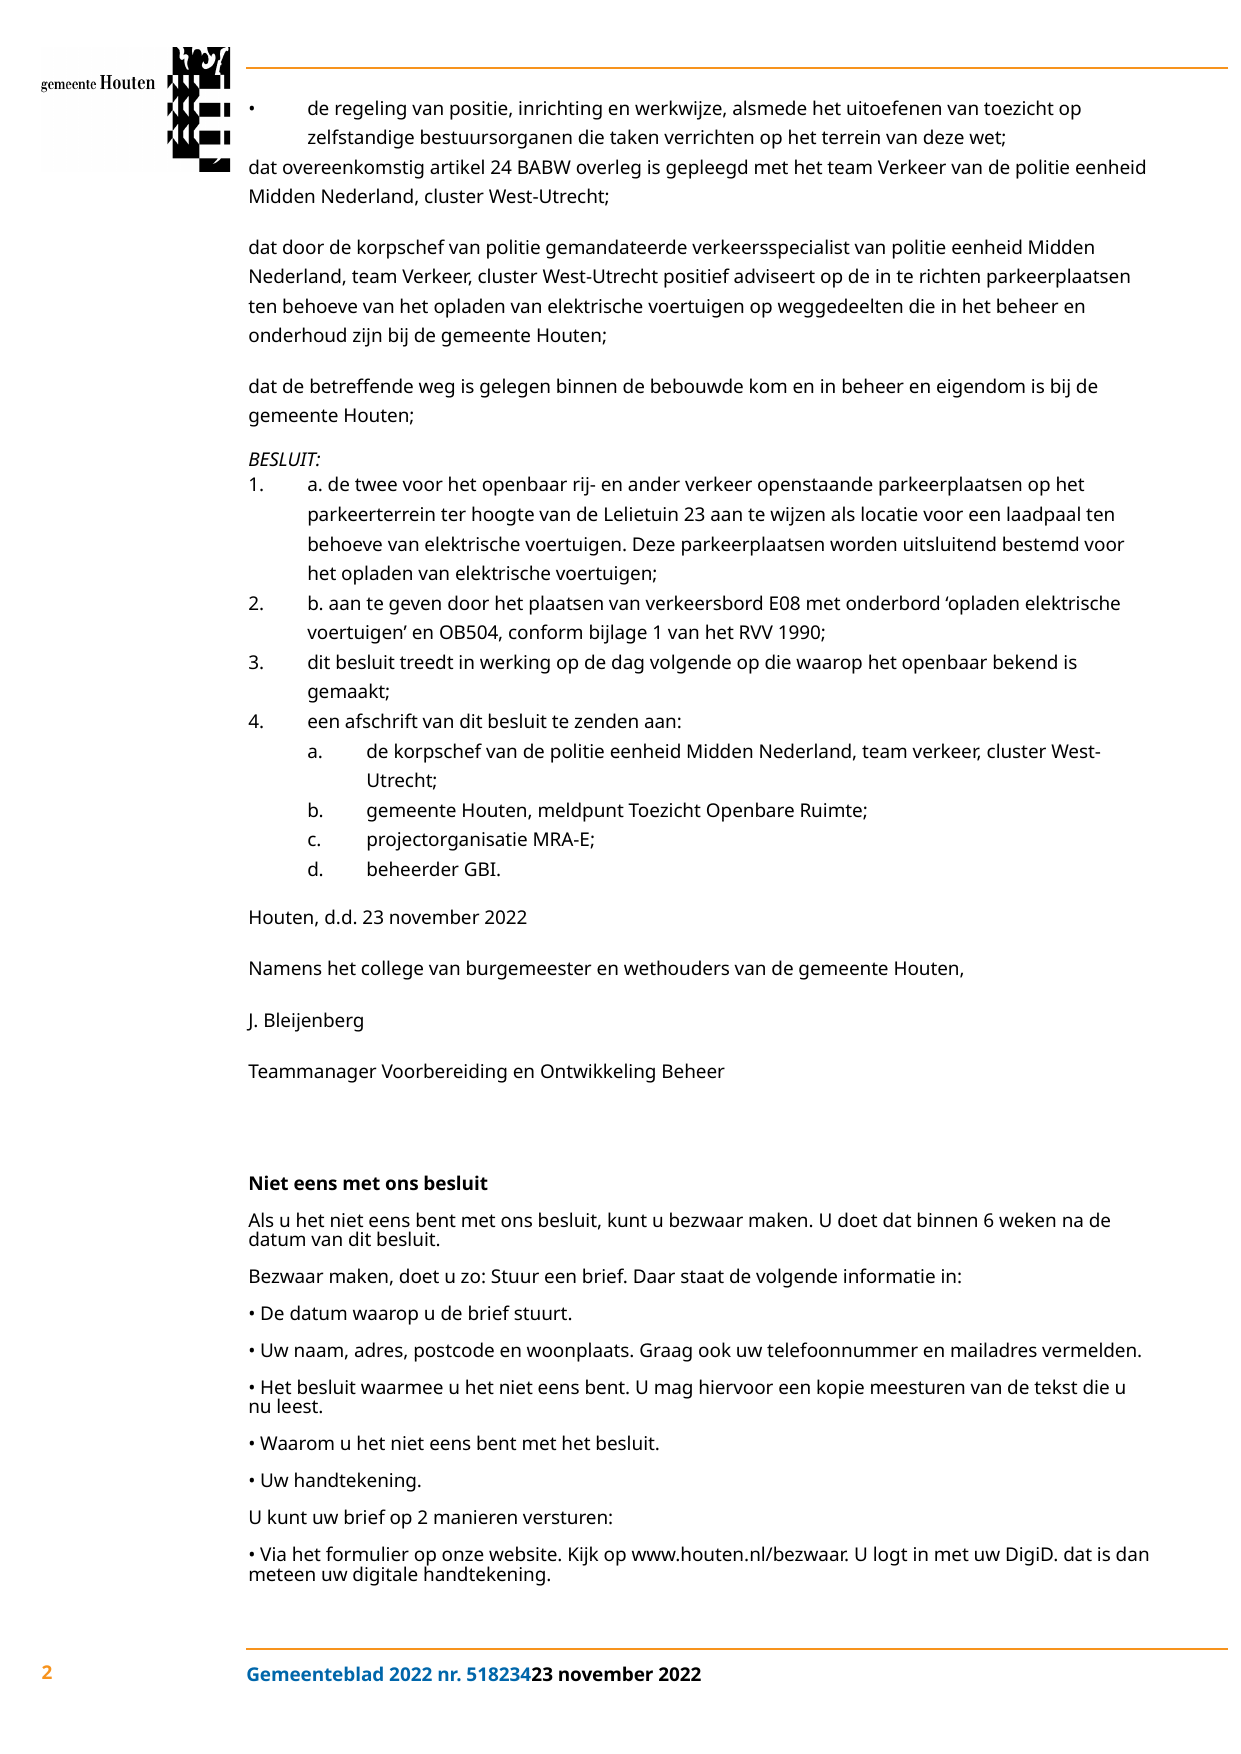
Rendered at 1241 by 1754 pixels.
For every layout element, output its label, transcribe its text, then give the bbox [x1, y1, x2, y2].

text dat de betreffende weg is gelegen binnen de bebouwde kom en in beheer en eigendom is bij de gemeente Houten; [248, 373, 1152, 428]
text • De datum waarop u de brief stuurt. [248, 1305, 1152, 1324]
list a. de twee voor het openbaar rij- en ander verkeer openstaande parkeerplaatsen op het parkeerterrein ter hoogte van de Lelietuin 23 aan te wijzen als locatie voor een laadpaal ten behoeve van elektrische voertuigen. Deze parkeerplaatsen worden uitsluitend bestemd voor het opladen van elektrische voertuigen; [248, 472, 1152, 586]
text BESLUIT: [248, 446, 1152, 472]
text • Waarom u het niet eens bent met het besluit. [248, 1435, 1152, 1454]
text Bezwaar maken, doet u zo: Stuur een brief. Daar staat de volgende informatie in: [248, 1268, 1152, 1287]
text • Het besluit waarmee u het niet eens bent. U mag hiervoor een kopie meesturen van de tekst die u nu leest. [248, 1379, 1152, 1418]
text Als u het niet eens bent met ons besluit, kunt u bezwaar maken. U doet dat binnen 6 weken na de datum van dit besluit. [248, 1212, 1152, 1250]
text dat overeenkomstig artikel 24 BABW overleg is gepleegd met het team Verkeer van de politie eenheid Midden Nederland, cluster West-Utrecht; [248, 154, 1152, 209]
text U kunt uw brief op 2 manieren versturen: [248, 1509, 1152, 1528]
list een afschrift van dit besluit te zenden aan: [248, 708, 1152, 734]
list projectorganisatie MRA-E; [307, 827, 1152, 852]
text dat door de korpschef van politie gemandateerde verkeersspecialist van politie eenheid Midden Nederland, team Verkeer, cluster West-Utrecht positief adviseert op de in te richten parkeerplaatsen ten behoeve van het opladen van elektrische voertuigen op weggedeelten die in het beheer en onderhoud zijn bij de gemeente Houten; [248, 234, 1152, 348]
text J. Bleijenberg [248, 1007, 1152, 1033]
text • Via het formulier op onze website. Kijk op www.houten.nl/bezwaar. U logt in met uw DigiD. dat is dan meteen uw digitale handtekening. [248, 1546, 1152, 1585]
list gemeente Houten, meldpunt Toezicht Openbare Ruimte; [307, 797, 1152, 823]
list de korpschef van de politie eenheid Midden Nederland, team verkeer, cluster West-Utrecht; [307, 738, 1152, 793]
text Niet eens met ons besluit [248, 1175, 1152, 1194]
list b. aan te geven door het plaatsen van verkeersbord E08 met onderbord ‘opladen elektrische voertuigen’ en OB504, conform bijlage 1 van het RVV 1990; [248, 590, 1152, 645]
list beheerder GBI. [307, 856, 1152, 882]
text • Uw handtekening. [248, 1472, 1152, 1492]
picture [41, 47, 231, 172]
text • Uw naam, adres, postcode en woonplaats. Graag ook uw telefoonnummer en mailadres vermelden. [248, 1342, 1152, 1361]
text Houten, d.d. 23 november 2022 [248, 904, 1152, 930]
text Teammanager Voorbereiding en Ontwikkeling Beheer [248, 1058, 1152, 1084]
text Namens het college van burgemeester en wethouders van de gemeente Houten, [248, 955, 1152, 981]
list dit besluit treedt in werking op de dag volgende op die waarop het openbaar bekend is gemaakt; [248, 649, 1152, 704]
list de regeling van positie, inrichting en werkwijze, alsmede het uitoefenen van toezicht op zelfstandige bestuursorganen die taken verrichten op het terrein van deze wet; [248, 95, 1152, 150]
